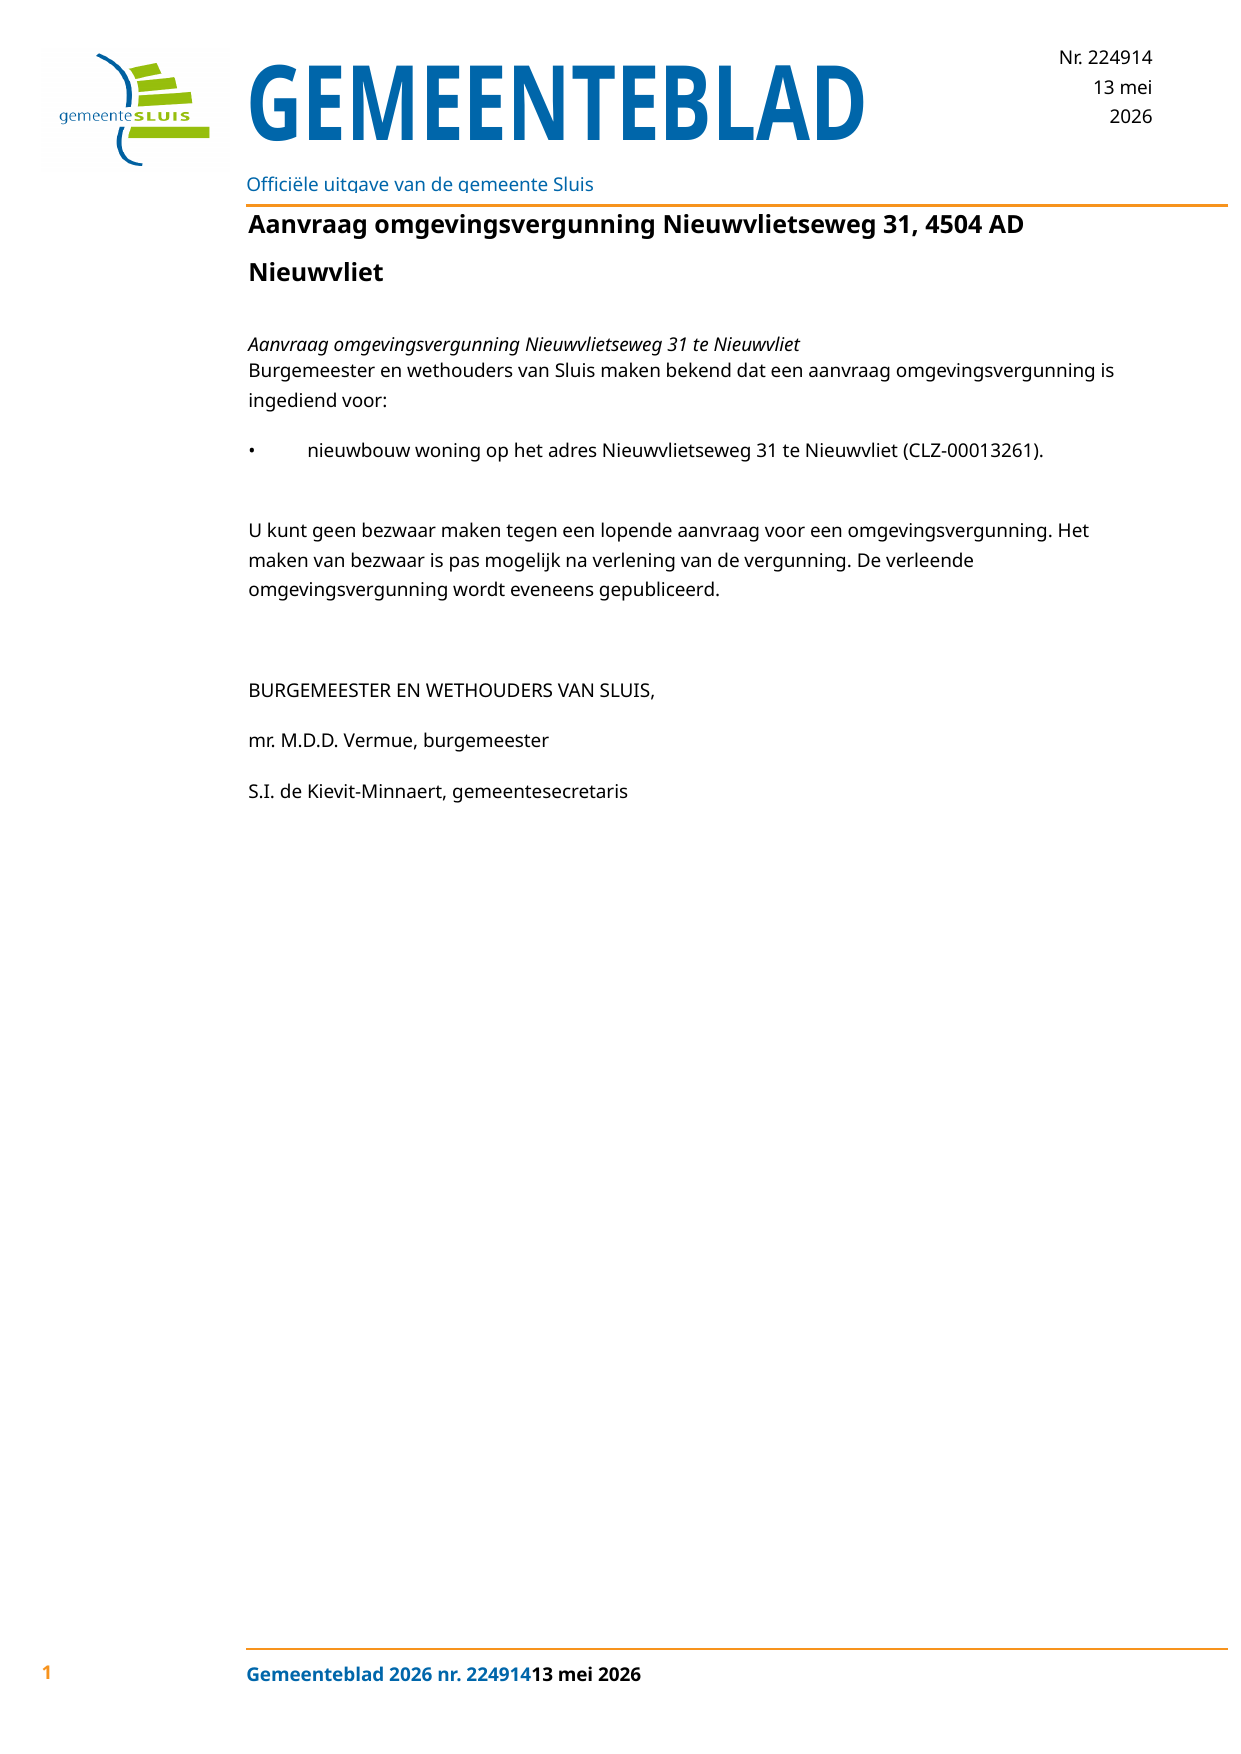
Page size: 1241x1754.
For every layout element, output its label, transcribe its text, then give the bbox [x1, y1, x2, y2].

text mr. M.D.D. Vermue, burgemeester [248, 728, 1152, 753]
text Burgemeester en wethouders van Sluis maken bekend dat een aanvraag omgevingsvergunning is ingediend voor: [248, 357, 1152, 412]
text U kunt geen bezwaar maken tegen een lopende aanvraag voor een omgevingsvergunning. Het maken van bezwaar is pas mogelijk na verlening van de vergunning. De verleende omgevingsvergunning wordt eveneens gepubliceerd. [248, 517, 1152, 602]
text Aanvraag omgevingsvergunning Nieuwvlietseweg 31, 4504 AD Nieuwvliet [248, 207, 1152, 288]
text S.I. de Kievit-Minnaert, gemeentesecretaris [248, 778, 1152, 804]
text Aanvraag omgevingsvergunning Nieuwvlietseweg 31 te Nieuwvliet [248, 331, 1152, 357]
list nieuwbouw woning op het adres Nieuwvlietseweg 31 te Nieuwvliet (CLZ-00013261). [248, 437, 1152, 463]
text BURGEMEESTER EN WETHOUDERS VAN SLUIS, [248, 677, 1152, 703]
picture [41, 47, 231, 172]
